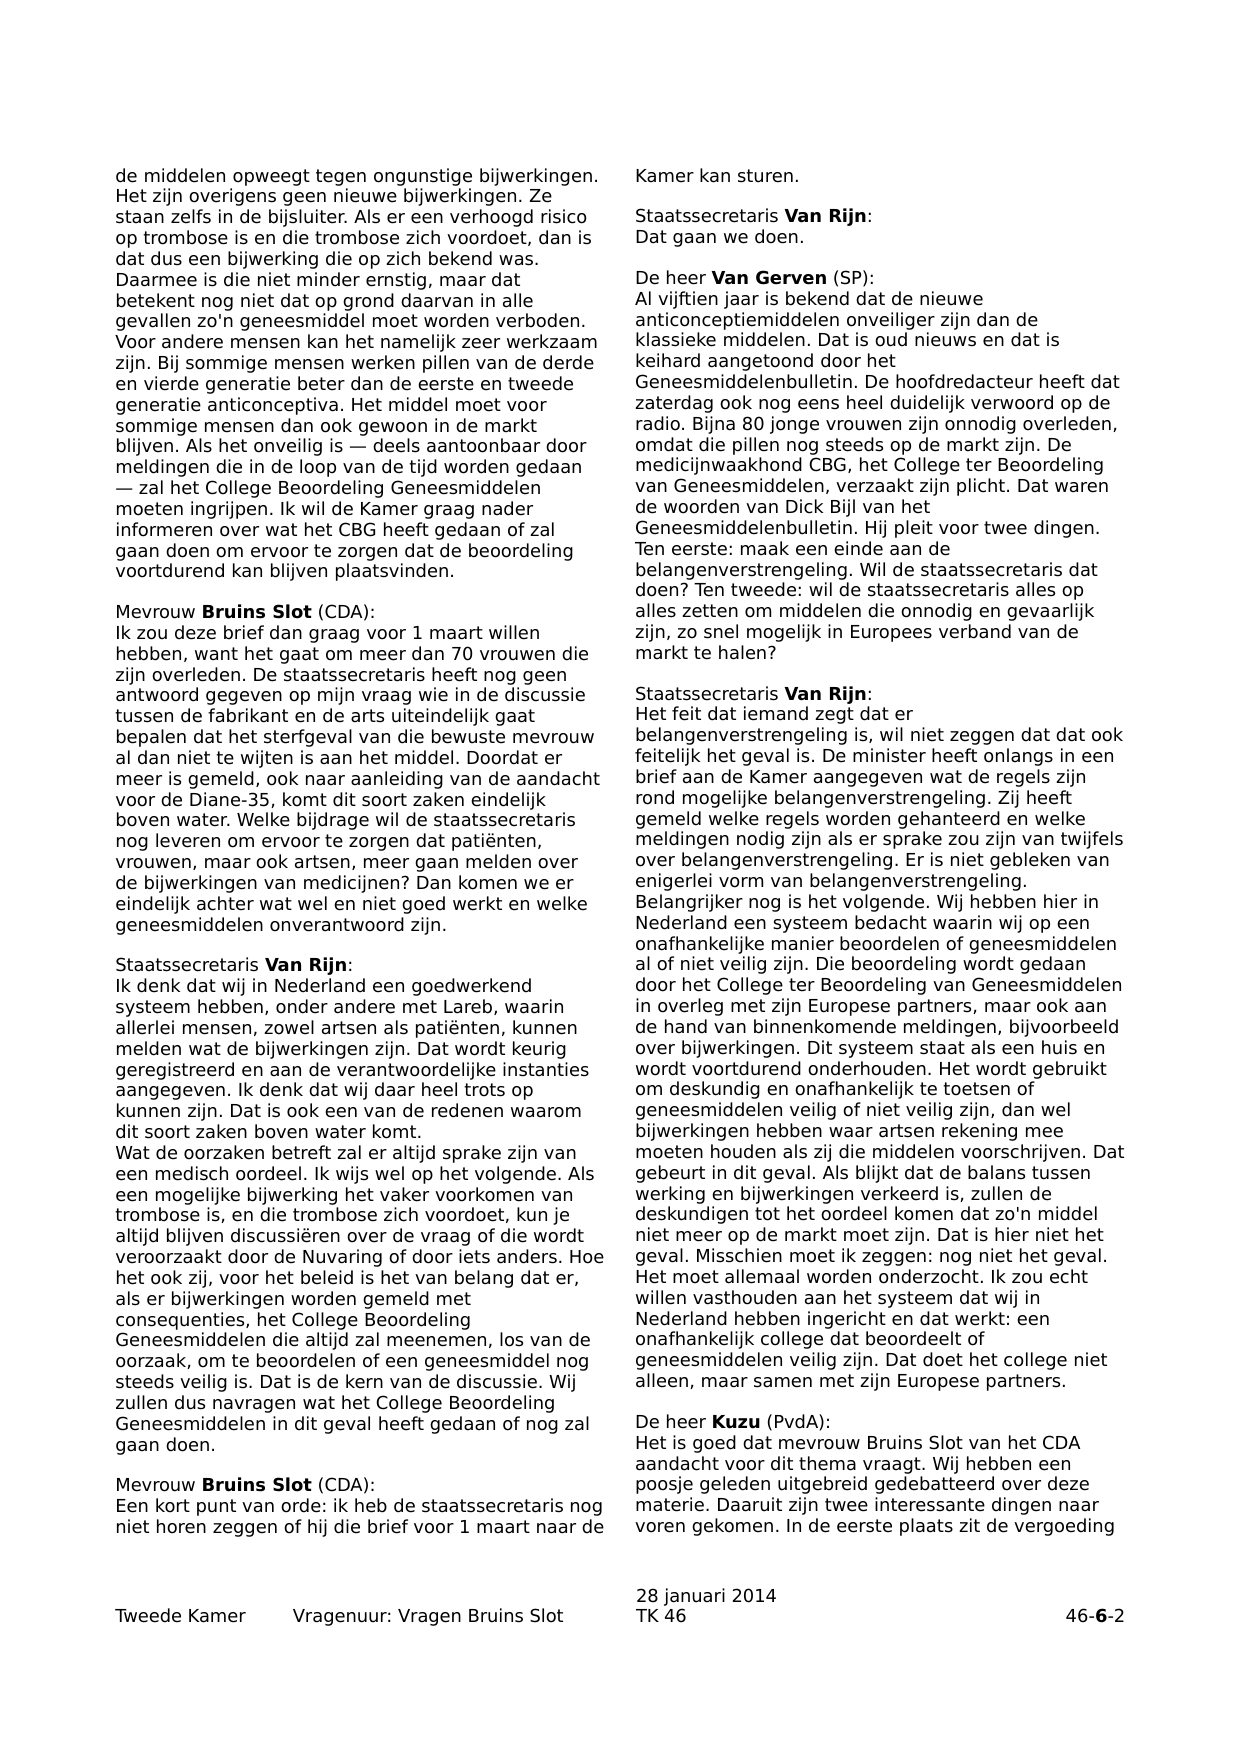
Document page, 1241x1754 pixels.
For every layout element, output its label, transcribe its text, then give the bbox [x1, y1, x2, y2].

text De heer Van Gerven (SP): [635, 268, 1125, 288]
text Het feit dat iemand zegt dat er belangenverstrengeling is, wil niet zeggen dat dat ook feitelijk het geval is. De minister heeft onlangs in een brief aan de Kamer aangegeven wat de regels zijn rond mogelijke belangenverstrengeling. Zij heeft gemeld welke regels worden gehanteerd en welke meldingen nodig zijn als er sprake zou zijn van twijfels over belangenverstrengeling. Er is niet gebleken van enigerlei vorm van belangenverstrengeling. Belangrijker nog is het volgende. Wij hebben hier in Nederland een systeem bedacht waarin wij op een onafhankelijke manier beoordelen of geneesmiddelen al of niet veilig zijn. Die beoordeling wordt gedaan door het College ter Beoordeling van Geneesmiddelen in overleg met zijn Europese partners, maar ook aan de hand van binnenkomende meldingen, bijvoorbeeld over bijwerkingen. Dit systeem staat als een huis en wordt voortdurend onderhouden. Het wordt gebruikt om deskundig en onafhankelijk te toetsen of geneesmiddelen veilig of niet veilig zijn, dan wel bijwerkingen hebben waar artsen rekening mee moeten houden als zij die middelen voorschrijven. Dat gebeurt in dit geval. Als blijkt dat de balans tussen werking en bijwerkingen verkeerd is, zullen de deskundigen tot het oordeel komen dat zo'n middel niet meer op de markt moet zijn. Dat is hier niet het geval. Misschien moet ik zeggen: nog niet het geval. Het moet allemaal worden onderzocht. Ik zou echt willen vasthouden aan het systeem dat wij in Nederland hebben ingericht en dat werkt: een onafhankelijk college dat beoordeelt of geneesmiddelen veilig zijn. Dat doet het college niet alleen, maar samen met zijn Europese partners. [635, 704, 1125, 1392]
text Het is goed dat mevrouw Bruins Slot van het CDA aandacht voor dit thema vraagt. Wij hebben een poosje geleden uitgebreid gedebatteerd over deze materie. Daaruit zijn twee interessante dingen naar voren gekomen. In de eerste plaats zit de vergoeding [635, 1432, 1125, 1537]
text Staatssecretaris Van Rijn: [635, 206, 1125, 227]
text Een kort punt van orde: ik heb de staatssecretaris nog niet horen zeggen of hij die brief voor 1 maart naar de [115, 1496, 605, 1537]
text Staatssecretaris Van Rijn: [115, 955, 605, 976]
text de middelen opweegt tegen ongunstige bijwerkingen. Het zijn overigens geen nieuwe bijwerkingen. Ze staan zelfs in de bijsluiter. Als er een verhoogd risico op trombose is en die trombose zich voordoet, dan is dat dus een bijwerking die op zich bekend was. Daarmee is die niet minder ernstig, maar dat betekent nog niet dat op grond daarvan in alle gevallen zo'n geneesmiddel moet worden verboden. Voor andere mensen kan het namelijk zeer werkzaam zijn. Bij sommige mensen werken pillen van de derde en vierde generatie beter dan de eerste en tweede generatie anticonceptiva. Het middel moet voor sommige mensen dan ook gewoon in de markt blijven. Als het onveilig is — deels aantoonbaar door meldingen die in de loop van de tijd worden gedaan — zal het College Beoordeling Geneesmiddelen moeten ingrijpen. Ik wil de Kamer graag nader informeren over wat het CBG heeft gedaan of zal gaan doen om ervoor te zorgen dat de beoordeling voortdurend kan blijven plaatsvinden. [115, 165, 605, 582]
text De heer Kuzu (PvdA): [635, 1412, 1125, 1432]
text Kamer kan sturen. [635, 165, 1125, 186]
text Wat de oorzaken betreft zal er altijd sprake zijn van een medisch oordeel. Ik wijs wel op het volgende. Als een mogelijke bijwerking het vaker voorkomen van trombose is, en die trombose zich voordoet, kun je altijd blijven discussiëren over de vraag of die wordt veroorzaakt door de Nuvaring of door iets anders. Hoe het ook zij, voor het beleid is het van belang dat er, als er bijwerkingen worden gemeld met consequenties, het College Beoordeling Geneesmiddelen die altijd zal meenemen, los van de oorzaak, om te beoordelen of een geneesmiddel nog steeds veilig is. Dat is de kern van de discussie. Wij zullen dus navragen wat het College Beoordeling Geneesmiddelen in dit geval heeft gedaan of nog zal gaan doen. [115, 1143, 605, 1455]
text Mevrouw Bruins Slot (CDA): [115, 1475, 605, 1496]
text Ik zou deze brief dan graag voor 1 maart willen hebben, want het gaat om meer dan 70 vrouwen die zijn overleden. De staatssecretaris heeft nog geen antwoord gegeven op mijn vraag wie in de discussie tussen de fabrikant en de arts uiteindelijk gaat bepalen dat het sterfgeval van die bewuste mevrouw al dan niet te wijten is aan het middel. Doordat er meer is gemeld, ook naar aanleiding van de aandacht voor de Diane-35, komt dit soort zaken eindelijk boven water. Welke bijdrage wil de staatssecretaris nog leveren om ervoor te zorgen dat patiënten, vrouwen, maar ook artsen, meer gaan melden over de bijwerkingen van medicijnen? Dan komen we er eindelijk achter wat wel en niet goed werkt en welke geneesmiddelen onverantwoord zijn. [115, 623, 605, 935]
text Staatssecretaris Van Rijn: [635, 683, 1125, 704]
text Dat gaan we doen. [635, 227, 1125, 248]
text Mevrouw Bruins Slot (CDA): [115, 602, 605, 623]
text Ik denk dat wij in Nederland een goedwerkend systeem hebben, onder andere met Lareb, waarin allerlei mensen, zowel artsen als patiënten, kunnen melden wat de bijwerkingen zijn. Dat wordt keurig geregistreerd en aan de verantwoordelijke instanties aangegeven. Ik denk dat wij daar heel trots op kunnen zijn. Dat is ook een van de redenen waarom dit soort zaken boven water komt. [115, 976, 605, 1143]
text Al vijftien jaar is bekend dat de nieuwe anticonceptiemiddelen onveiliger zijn dan de klassieke middelen. Dat is oud nieuws en dat is keihard aangetoond door het Geneesmiddelenbulletin. De hoofdredacteur heeft dat zaterdag ook nog eens heel duidelijk verwoord op de radio. Bijna 80 jonge vrouwen zijn onnodig overleden, omdat die pillen nog steeds op de markt zijn. De medicijnwaakhond CBG, het College ter Beoordeling van Geneesmiddelen, verzaakt zijn plicht. Dat waren de woorden van Dick Bijl van het Geneesmiddelenbulletin. Hij pleit voor twee dingen. Ten eerste: maak een einde aan de belangenverstrengeling. Wil de staatssecretaris dat doen? Ten tweede: wil de staatssecretaris alles op alles zetten om middelen die onnodig en gevaarlijk zijn, zo snel mogelijk in Europees verband van de markt te halen? [635, 288, 1125, 663]
